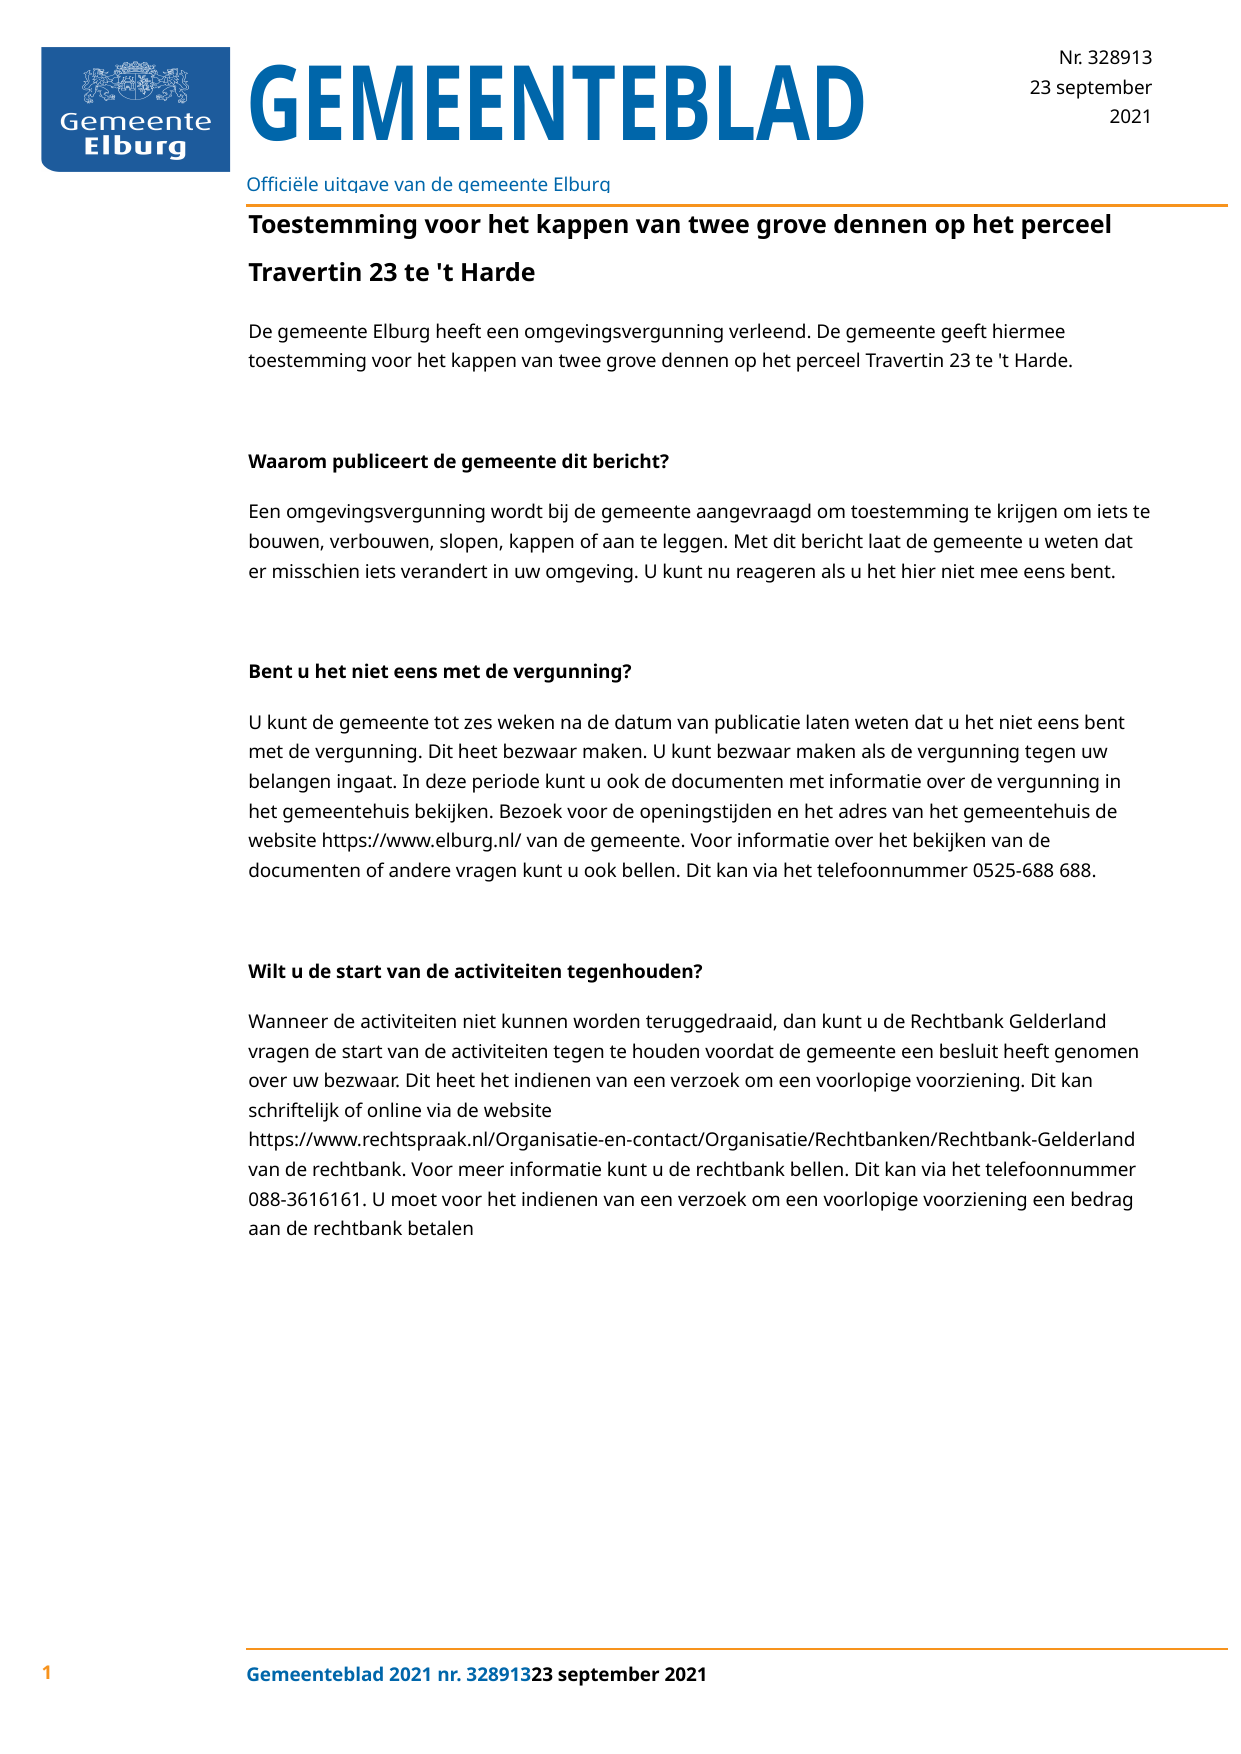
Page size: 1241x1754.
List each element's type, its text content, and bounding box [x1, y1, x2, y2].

text Waarom publiceert de gemeente dit bericht? [248, 448, 1152, 474]
text Bent u het niet eens met de vergunning? [248, 659, 1152, 684]
text Een omgevingsvergunning wordt bij de gemeente aangevraagd om toestemming te krijgen om iets te bouwen, verbouwen, slopen, kappen of aan te leggen. Met dit bericht laat de gemeente u weten dat er misschien iets verandert in uw omgeving. U kunt nu reageren als u het hier niet mee eens bent. [248, 499, 1152, 584]
text Toestemming voor het kappen van twee grove dennen op het perceel Travertin 23 te 't Harde [248, 207, 1152, 288]
text Wanneer de activiteiten niet kunnen worden teruggedraaid, dan kunt u de Rechtbank Gelderland vragen de start van de activiteiten tegen te houden voordat de gemeente een besluit heeft genomen over uw bezwaar. Dit heet het indienen van een verzoek om een voorlopige voorziening. Dit kan schriftelijk of online via de website https://www.rechtspraak.nl/Organisatie-en-contact/Organisatie/Rechtbanken/Rechtbank-Gelderland van de rechtbank. Voor meer informatie kunt u de rechtbank bellen. Dit kan via het telefoonnummer 088-3616161. U moet voor het indienen van een verzoek om een voorlopige voorziening een bedrag aan de rechtbank betalen [248, 1008, 1152, 1241]
text Wilt u de start van de activiteiten tegenhouden? [248, 958, 1152, 984]
picture [41, 47, 231, 172]
text De gemeente Elburg heeft een omgevingsvergunning verleend. De gemeente geeft hiermee toestemming voor het kappen van twee grove dennen op het perceel Travertin 23 te 't Harde. [248, 318, 1152, 373]
text U kunt de gemeente tot zes weken na de datum van publicatie laten weten dat u het niet eens bent met de vergunning. Dit heet bezwaar maken. U kunt bezwaar maken als de vergunning tegen uw belangen ingaat. In deze periode kunt u ook de documenten met informatie over de vergunning in het gemeentehuis bekijken. Bezoek voor de openingstijden en het adres van het gemeentehuis de website https://www.elburg.nl/ van de gemeente. Voor informatie over het bekijken van de documenten of andere vragen kunt u ook bellen. Dit kan via het telefoonnummer 0525-688 688. [248, 709, 1152, 883]
